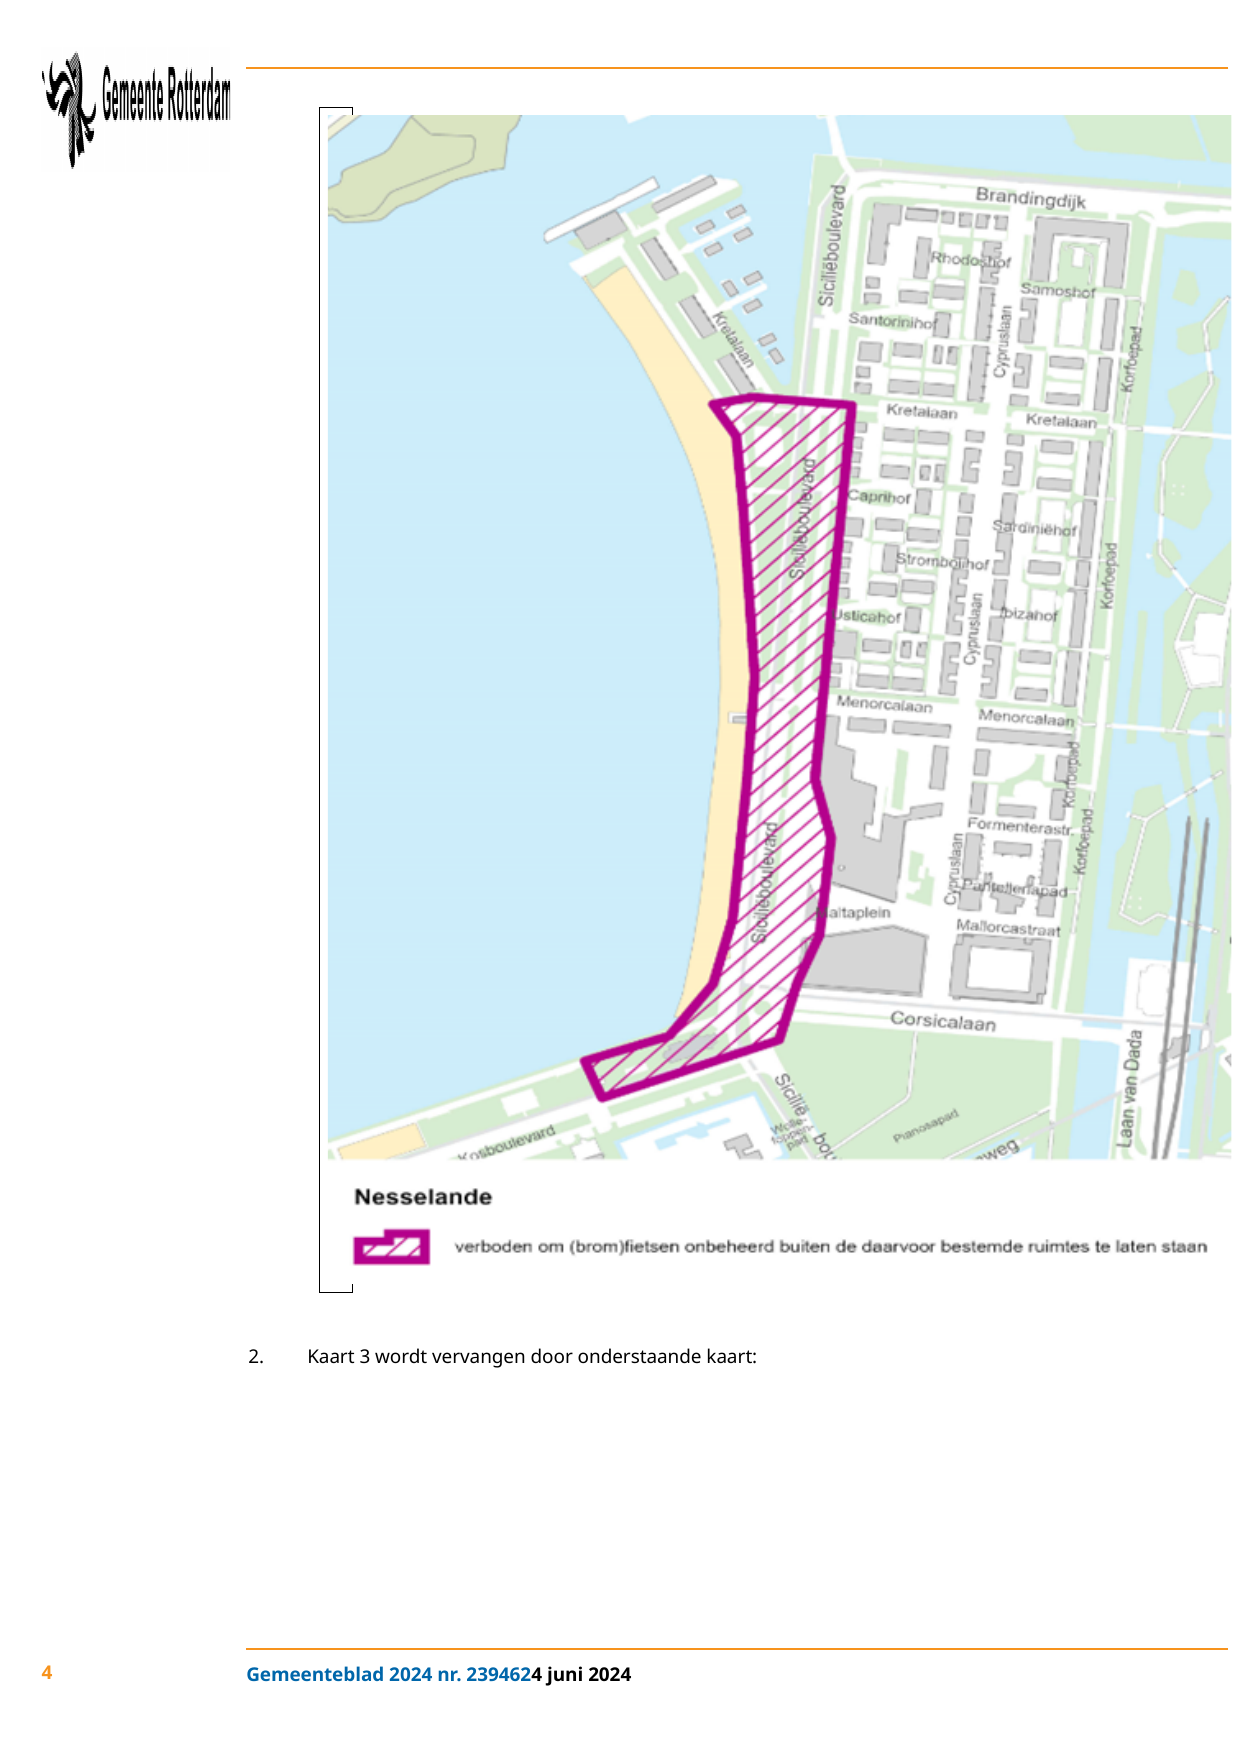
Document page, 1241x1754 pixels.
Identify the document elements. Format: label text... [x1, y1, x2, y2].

picture [327, 115, 1232, 1284]
picture [41, 47, 231, 172]
list Kaart 3 wordt vervangen door onderstaande kaart: [248, 1343, 1152, 1369]
